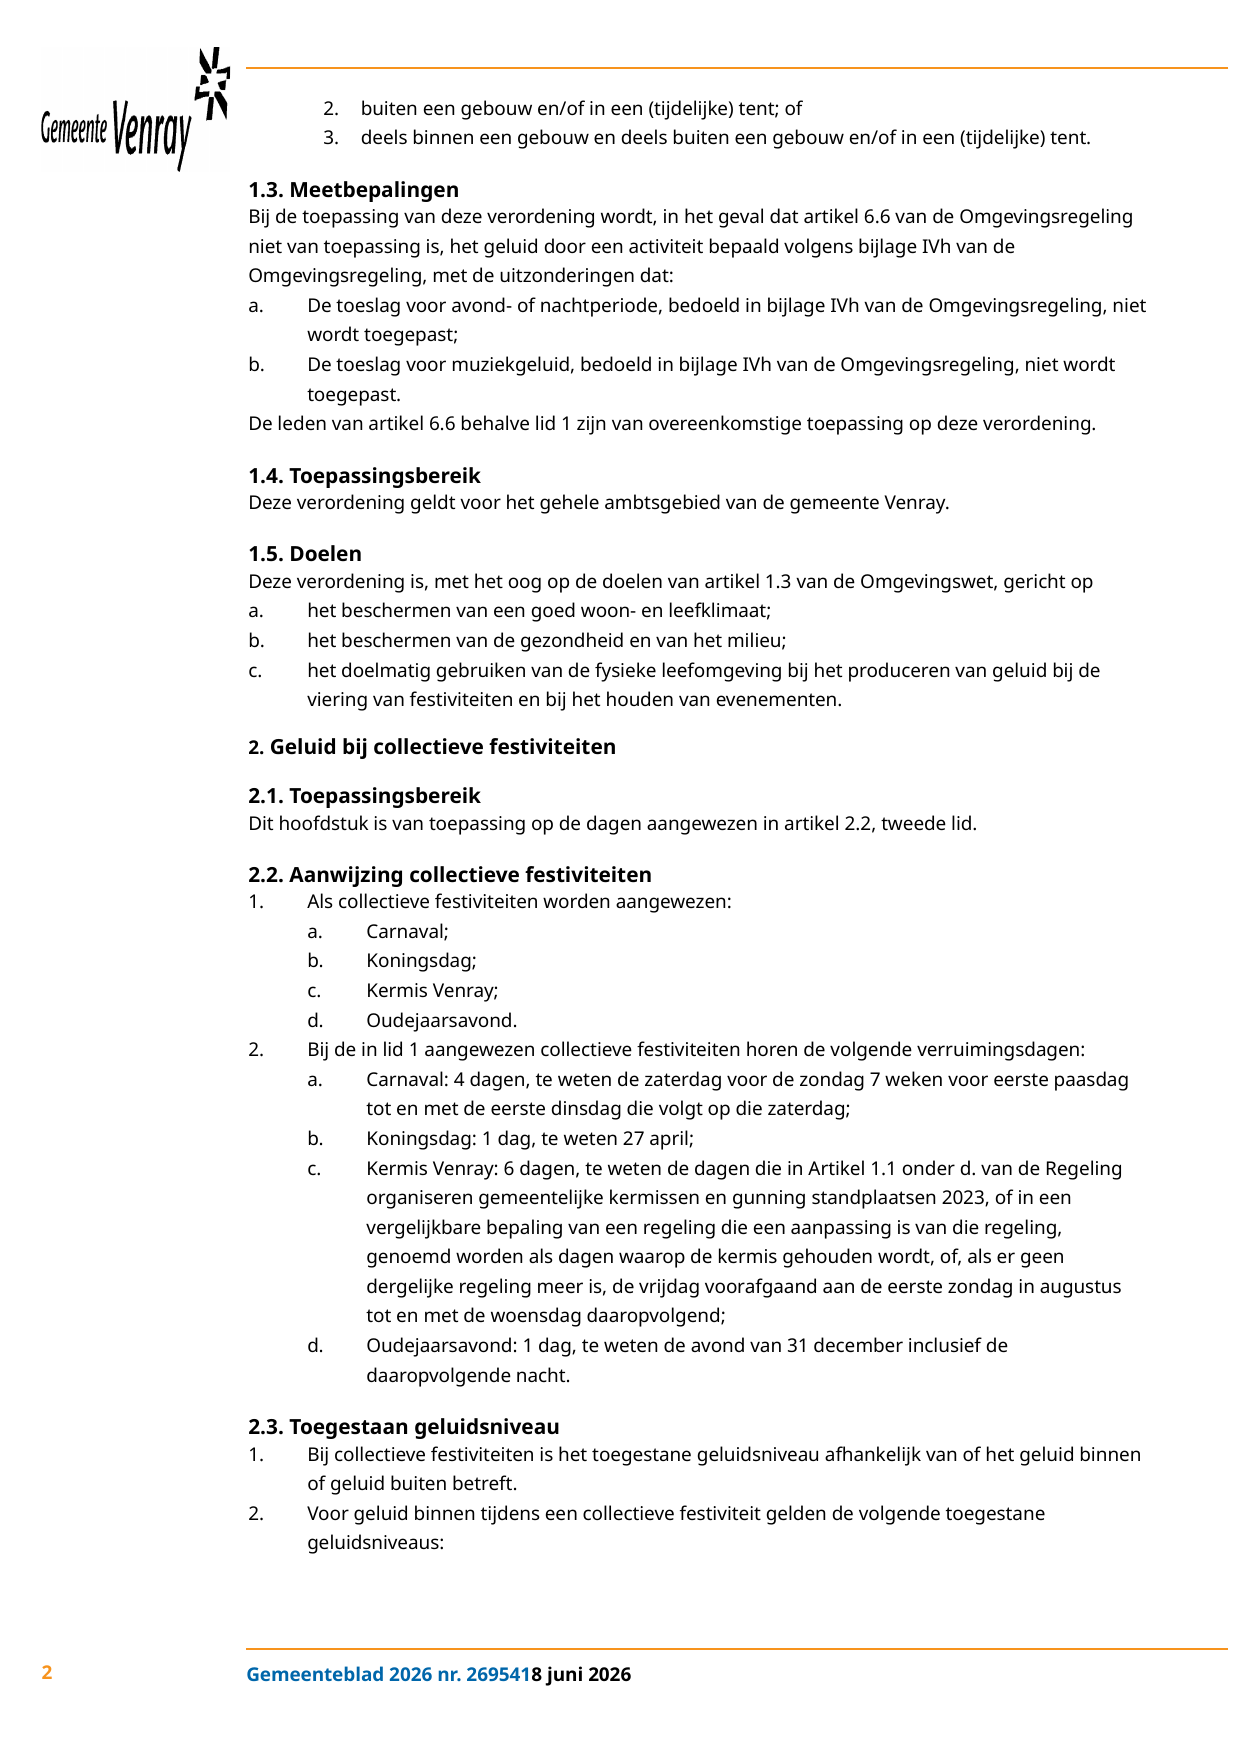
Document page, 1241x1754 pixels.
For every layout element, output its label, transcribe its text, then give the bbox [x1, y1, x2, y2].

list het doelmatig gebruiken van de fysieke leefomgeving bij het produceren van geluid bij de viering van festiviteiten en bij het houden van evenementen. [248, 657, 1152, 712]
list Als collectieve festiviteiten worden aangewezen: [248, 888, 1152, 914]
list De toeslag voor muziekgeluid, bedoeld in bijlage IVh van de Omgevingsregeling, niet wordt toegepast. [248, 351, 1152, 406]
text 2. Geluid bij collectieve festiviteiten [248, 732, 1152, 760]
list buiten een gebouw en/of in een (tijdelijke) tent; of [323, 95, 1152, 121]
picture [41, 47, 231, 172]
list het beschermen van een goed woon- en leefklimaat; [248, 598, 1152, 623]
text Dit hoofdstuk is van toepassing op de dagen aangewezen in artikel 2.2, tweede lid. [248, 810, 1152, 835]
text De leden van artikel 6.6 behalve lid 1 zijn van overeenkomstige toepassing op deze verordening. [248, 410, 1152, 436]
list Carnaval; [307, 918, 1152, 944]
text Bij de toepassing van deze verordening wordt, in het geval dat artikel 6.6 van de Omgevingsregeling niet van toepassing is, het geluid door een activiteit bepaald volgens bijlage IVh van de Omgevingsregeling, met de uitzonderingen dat: [248, 203, 1152, 288]
list Oudejaarsavond. [307, 1007, 1152, 1033]
list Koningsdag: 1 dag, te weten 27 april; [307, 1125, 1152, 1151]
text 1.4. Toepassingsbereik [248, 461, 1152, 489]
list deels binnen een gebouw en deels buiten een gebouw en/of in een (tijdelijke) tent. [323, 124, 1152, 150]
text 1.5. Doelen [248, 539, 1152, 568]
list Carnaval: 4 dagen, te weten de zaterdag voor de zondag 7 weken voor eerste paasdag tot en met de eerste dinsdag die volgt op die zaterdag; [307, 1066, 1152, 1121]
list Bij collectieve festiviteiten is het toegestane geluidsniveau afhankelijk van of het geluid binnen of geluid buiten betreft. [248, 1441, 1152, 1496]
list Voor geluid binnen tijdens een collectieve festiviteit gelden de volgende toegestane geluidsniveaus: [248, 1500, 1152, 1555]
list het beschermen van de gezondheid en van het milieu; [248, 627, 1152, 653]
list Kermis Venray: 6 dagen, te weten de dagen die in Artikel 1.1 onder d. van de Regeling organiseren gemeentelijke kermissen en gunning standplaatsen 2023, of in een vergelijkbare bepaling van een regeling die een aanpassing is van die regeling, genoemd worden als dagen waarop de kermis gehouden wordt, of, als er geen dergelijke regeling meer is, de vrijdag voorafgaand aan de eerste zondag in augustus tot en met de woensdag daaropvolgend; [307, 1155, 1152, 1328]
text 2.1. Toepassingsbereik [248, 781, 1152, 810]
text 2.3. Toegestaan geluidsniveau [248, 1412, 1152, 1441]
list Oudejaarsavond: 1 dag, te weten de avond van 31 december inclusief de daaropvolgende nacht. [307, 1332, 1152, 1388]
list Koningsdag; [307, 948, 1152, 973]
list Kermis Venray; [307, 977, 1152, 1003]
text 1.3. Meetbepalingen [248, 175, 1152, 203]
list Bij de in lid 1 aangewezen collectieve festiviteiten horen de volgende verruimingsdagen: [248, 1036, 1152, 1062]
text Deze verordening geldt voor het gehele ambtsgebied van de gemeente Venray. [248, 489, 1152, 515]
text 2.2. Aanwijzing collectieve festiviteiten [248, 860, 1152, 888]
text Deze verordening is, met het oog op de doelen van artikel 1.3 van de Omgevingswet, gericht op [248, 568, 1152, 594]
list De toeslag voor avond- of nachtperiode, bedoeld in bijlage IVh van de Omgevingsregeling, niet wordt toegepast; [248, 292, 1152, 347]
